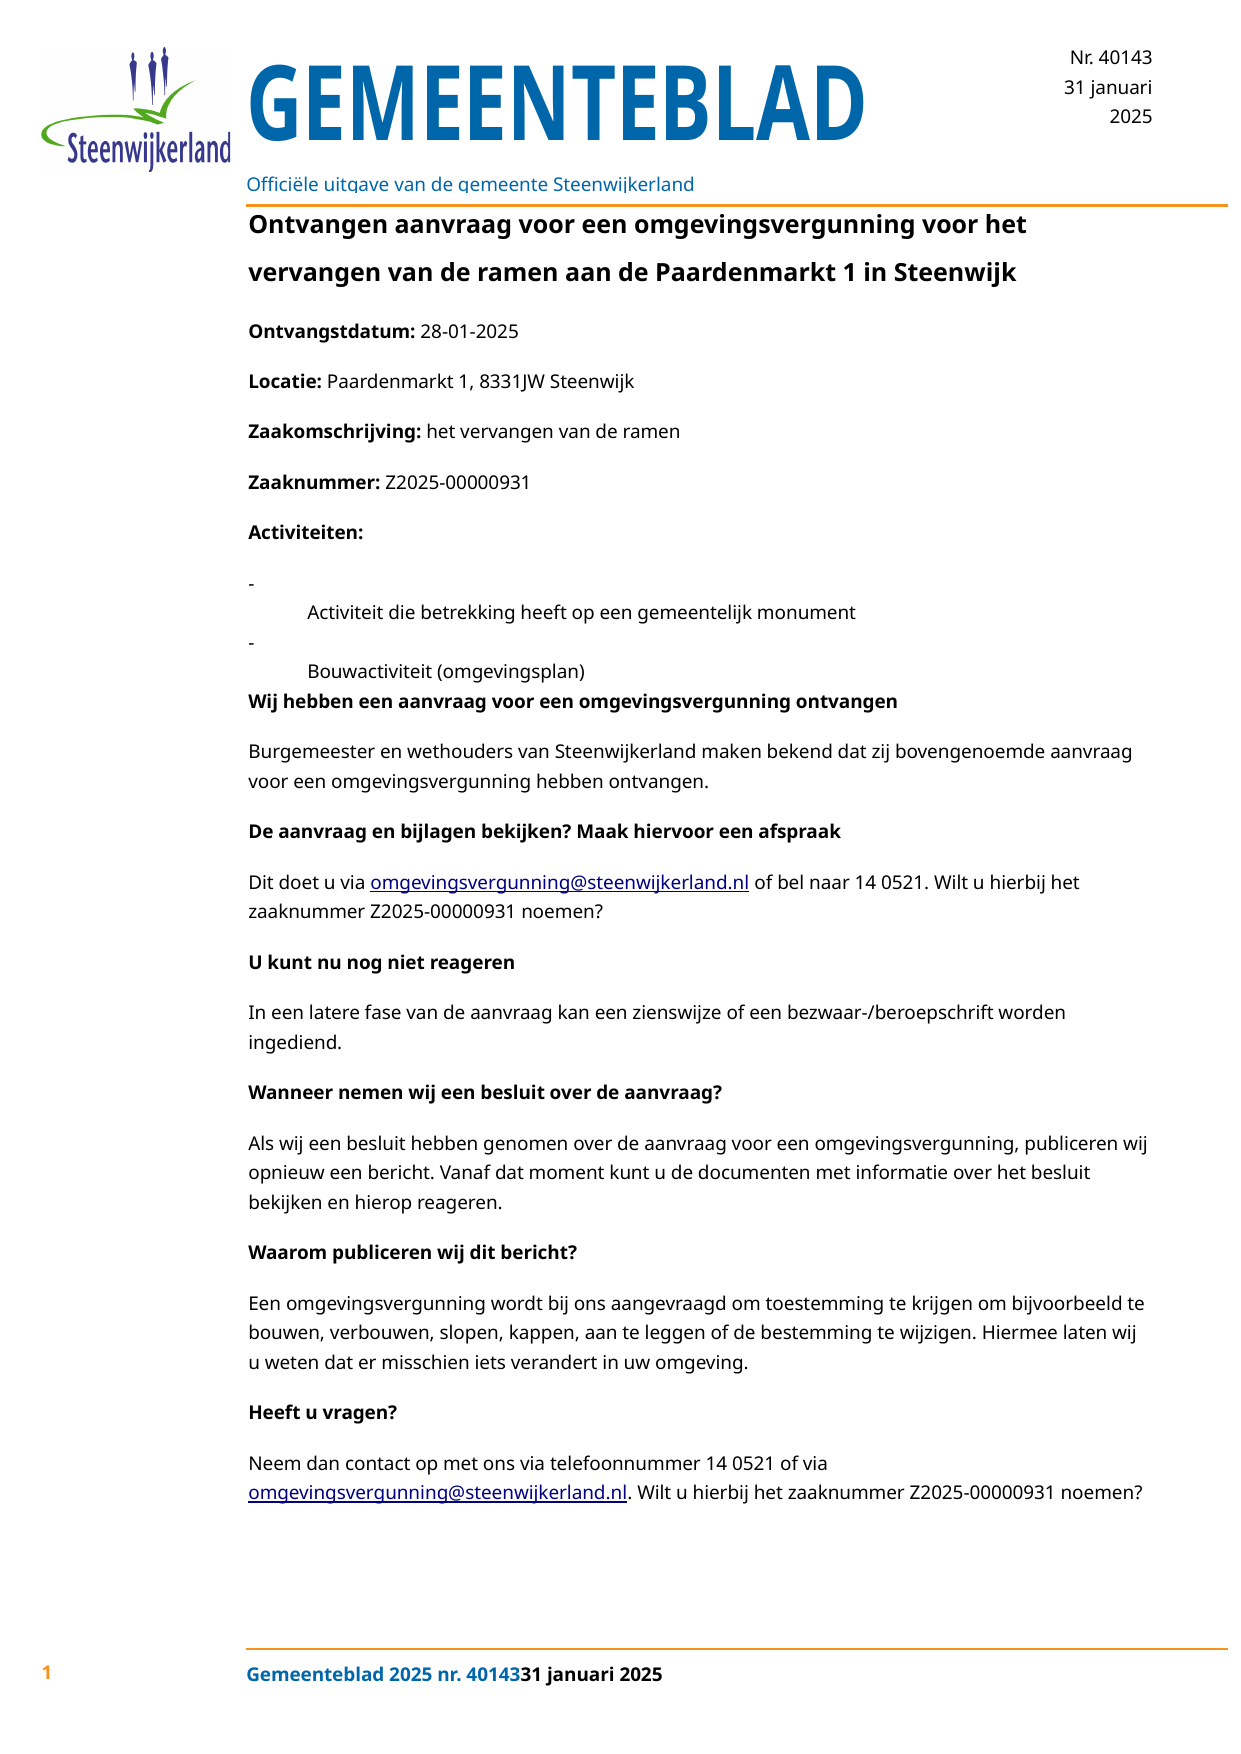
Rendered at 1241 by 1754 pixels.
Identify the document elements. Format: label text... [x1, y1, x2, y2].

text Locatie: Paardenmarkt 1, 8331JW Steenwijk [248, 368, 1152, 394]
text U kunt nu nog niet reageren [248, 949, 1152, 975]
text Als wij een besluit hebben genomen over de aanvraag voor een omgevingsvergunning, publiceren wij opnieuw een bericht. Vanaf dat moment kunt u de documenten met informatie over het besluit bekijken en hierop reageren. [248, 1130, 1152, 1215]
text Waarom publiceren wij dit bericht? [248, 1239, 1152, 1265]
text Ontvangen aanvraag voor een omgevingsvergunning voor het vervangen van de ramen aan de Paardenmarkt 1 in Steenwijk [248, 207, 1152, 288]
list Activiteit die betrekking heeft op een gemeentelijk monument [248, 599, 1152, 625]
text Zaakomschrijving: het vervangen van de ramen [248, 419, 1152, 444]
text De aanvraag en bijlagen bekijken? Maak hiervoor een afspraak [248, 819, 1152, 844]
text In een latere fase van de aanvraag kan een zienswijze of een bezwaar-/beroepschrift worden ingediend. [248, 999, 1152, 1055]
text Zaaknummer: Z2025-00000931 [248, 469, 1152, 495]
text Dit doet u via omgevingsvergunning@steenwijkerland.nl of bel naar 14 0521. Wilt u hierbij het zaaknummer Z2025-00000931 noemen? [248, 869, 1152, 924]
text Activiteiten: [248, 519, 1152, 545]
text Wanneer nemen wij een besluit over de aanvraag? [248, 1079, 1152, 1105]
text Ontvangstdatum: 28-01-2025 [248, 318, 1152, 344]
text Heeft u vragen? [248, 1399, 1152, 1425]
text Burgemeester en wethouders van Steenwijkerland maken bekend dat zij bovengenoemde aanvraag voor een omgevingsvergunning hebben ontvangen. [248, 739, 1152, 794]
list Bouwactiviteit (omgevingsplan) [248, 659, 1152, 684]
picture [41, 47, 231, 172]
text Neem dan contact op met ons via telefoonnummer 14 0521 of via omgevingsvergunning@steenwijkerland.nl. Wilt u hierbij het zaaknummer Z2025-00000931 noemen? [248, 1450, 1152, 1505]
text Wij hebben een aanvraag voor een omgevingsvergunning ontvangen [248, 688, 1152, 714]
text Een omgevingsvergunning wordt bij ons aangevraagd om toestemming te krijgen om bijvoorbeeld te bouwen, verbouwen, slopen, kappen, aan te leggen of de bestemming te wijzigen. Hiermee laten wij u weten dat er misschien iets verandert in uw omgeving. [248, 1290, 1152, 1375]
